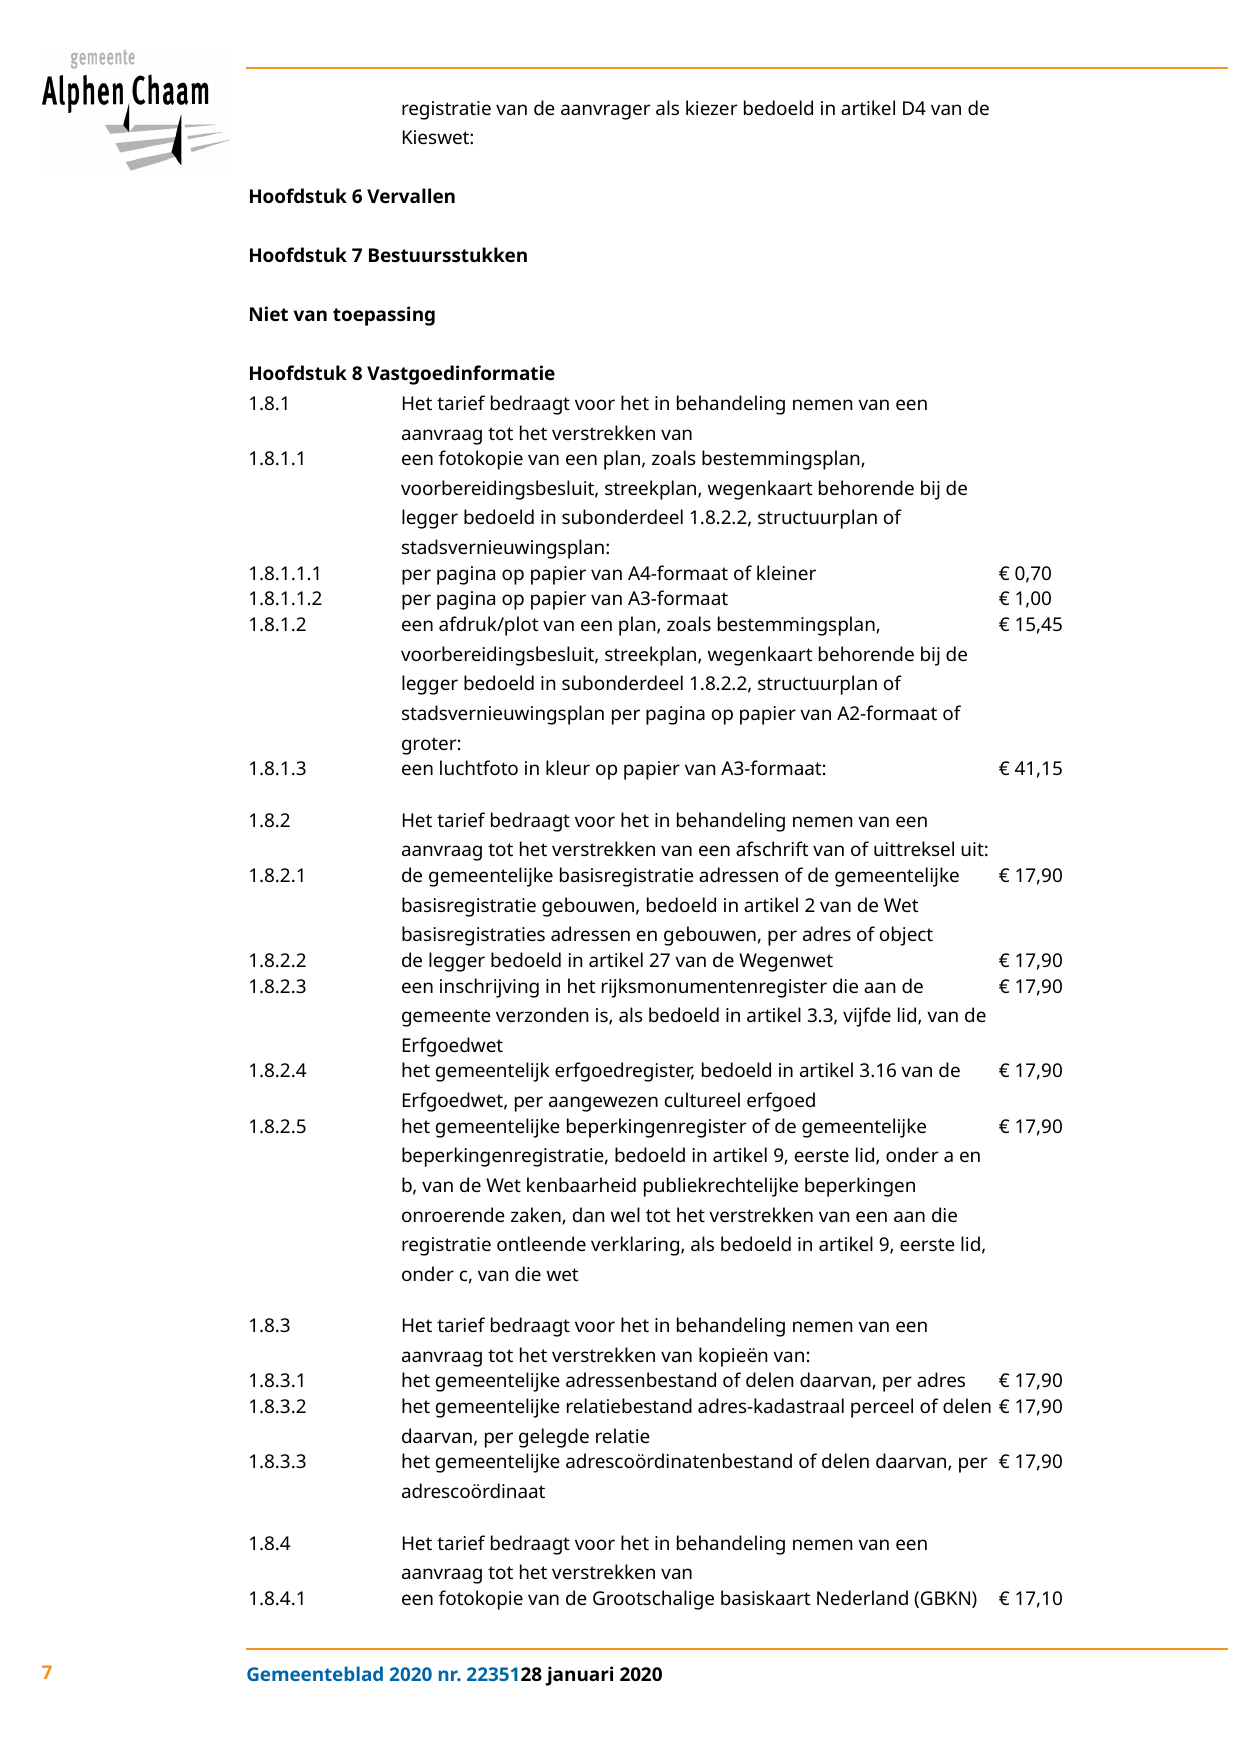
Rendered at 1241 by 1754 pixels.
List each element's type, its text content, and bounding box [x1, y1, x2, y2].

table_cell € 17,90 [999, 947, 1152, 973]
table_cell 1.8.1.1.2 [248, 586, 401, 611]
table_cell € 15,45 [999, 611, 1152, 755]
table_cell [999, 1504, 1152, 1530]
table_cell 1.8.2.2 [248, 947, 401, 973]
table_cell [401, 1504, 999, 1530]
table_cell € 17,90 [999, 1368, 1152, 1393]
table_cell [248, 1287, 401, 1312]
table_header [248, 95, 401, 150]
table_cell Het tarief bedraagt voor het in behandeling nemen van een aanvraag tot het verstrekken van kopieën van: [401, 1313, 999, 1368]
table_cell 1.8.2.3 [248, 973, 401, 1058]
table_cell € 17,90 [999, 862, 1152, 947]
picture [41, 47, 231, 172]
table_cell € 17,90 [999, 1058, 1152, 1113]
table_cell 1.8.1.3 [248, 755, 401, 781]
table_cell het gemeentelijke adressenbestand of delen daarvan, per adres [401, 1368, 999, 1393]
table_cell € 1,00 [999, 586, 1152, 611]
table_cell een afdruk/plot van een plan, zoals bestemmingsplan, voorbereidingsbesluit, streekplan, wegenkaart behorende bij de legger bedoeld in subonderdeel 1.8.2.2, structuurplan of stadsvernieuwingsplan per pagina op papier van A2-formaat of groter: [401, 611, 999, 755]
table_cell het gemeentelijke adrescoördinatenbestand of delen daarvan, per adrescoördinaat [401, 1449, 999, 1504]
table_cell [401, 781, 999, 807]
table_cell 1.8.1.2 [248, 611, 401, 755]
table_cell [999, 807, 1152, 862]
table_cell 1.8.2.1 [248, 862, 401, 947]
table_cell [999, 781, 1152, 807]
table_header [999, 390, 1152, 445]
table_cell [999, 445, 1152, 560]
text Niet van toepassing [248, 301, 1152, 327]
table_cell 1.8.2 [248, 807, 401, 862]
table_cell [999, 1313, 1152, 1368]
table_header Het tarief bedraagt voor het in behandeling nemen van een aanvraag tot het verstrekken van [401, 390, 999, 445]
table_cell een fotokopie van een plan, zoals bestemmingsplan, voorbereidingsbesluit, streekplan, wegenkaart behorende bij de legger bedoeld in subonderdeel 1.8.2.2, structuurplan of stadsvernieuwingsplan: [401, 445, 999, 560]
table_cell de legger bedoeld in artikel 27 van de Wegenwet [401, 947, 999, 973]
table_cell [401, 1287, 999, 1312]
table_cell € 41,15 [999, 755, 1152, 781]
table_cell € 17,90 [999, 1449, 1152, 1504]
table_cell 1.8.3.2 [248, 1394, 401, 1449]
table_cell [999, 1530, 1152, 1585]
table_cell € 0,70 [999, 560, 1152, 586]
table_cell het gemeentelijke relatiebestand adres-kadastraal perceel of delen daarvan, per gelegde relatie [401, 1394, 999, 1449]
table_cell 1.8.3.1 [248, 1368, 401, 1393]
table_cell Het tarief bedraagt voor het in behandeling nemen van een aanvraag tot het verstrekken van [401, 1530, 999, 1585]
table_cell per pagina op papier van A4-formaat of kleiner [401, 560, 999, 586]
table_cell per pagina op papier van A3-formaat [401, 586, 999, 611]
table_cell [999, 1287, 1152, 1312]
table_cell 1.8.3.3 [248, 1449, 401, 1504]
table_cell Het tarief bedraagt voor het in behandeling nemen van een aanvraag tot het verstrekken van een afschrift van of uittreksel uit: [401, 807, 999, 862]
table_cell een luchtfoto in kleur op papier van A3-formaat: [401, 755, 999, 781]
table_header [999, 95, 1152, 150]
text Hoofdstuk 6 Vervallen [248, 183, 1152, 209]
table_cell 1.8.1.1 [248, 445, 401, 560]
text Hoofdstuk 7 Bestuursstukken [248, 242, 1152, 268]
table_cell [248, 1504, 401, 1530]
table_cell een inschrijving in het rijksmonumentenregister die aan de gemeente verzonden is, als bedoeld in artikel 3.3, vijfde lid, van de Erfgoedwet [401, 973, 999, 1058]
table_cell [248, 781, 401, 807]
table_cell 1.8.3 [248, 1313, 401, 1368]
table_cell € 17,90 [999, 1113, 1152, 1287]
table_cell 1.8.4 [248, 1530, 401, 1585]
table_cell een fotokopie van de Grootschalige basiskaart Nederland (GBKN) [401, 1585, 999, 1611]
table_cell de gemeentelijke basisregistratie adressen of de gemeentelijke basisregistratie gebouwen, bedoeld in artikel 2 van de Wet basisregistraties adressen en gebouwen, per adres of object [401, 862, 999, 947]
table_cell het gemeentelijk erfgoedregister, bedoeld in artikel 3.16 van de Erfgoedwet, per aangewezen cultureel erfgoed [401, 1058, 999, 1113]
table_cell 1.8.2.5 [248, 1113, 401, 1287]
table_cell € 17,10 [999, 1585, 1152, 1611]
table_header registratie van de aanvrager als kiezer bedoeld in artikel D4 van de Kieswet: [401, 95, 999, 150]
table_cell € 17,90 [999, 1394, 1152, 1449]
text Hoofdstuk 8 Vastgoedinformatie [248, 360, 1152, 386]
table_cell 1.8.1.1.1 [248, 560, 401, 586]
table_cell € 17,90 [999, 973, 1152, 1058]
table_header 1.8.1 [248, 390, 401, 445]
table_cell het gemeentelijke beperkingenregister of de gemeentelijke beperkingenregistratie, bedoeld in artikel 9, eerste lid, onder a en b, van de Wet kenbaarheid publiekrechtelijke beperkingen onroerende zaken, dan wel tot het verstrekken van een aan die registratie ontleende verklaring, als bedoeld in artikel 9, eerste lid, onder c, van die wet [401, 1113, 999, 1287]
table_cell 1.8.2.4 [248, 1058, 401, 1113]
table_cell 1.8.4.1 [248, 1585, 401, 1611]
